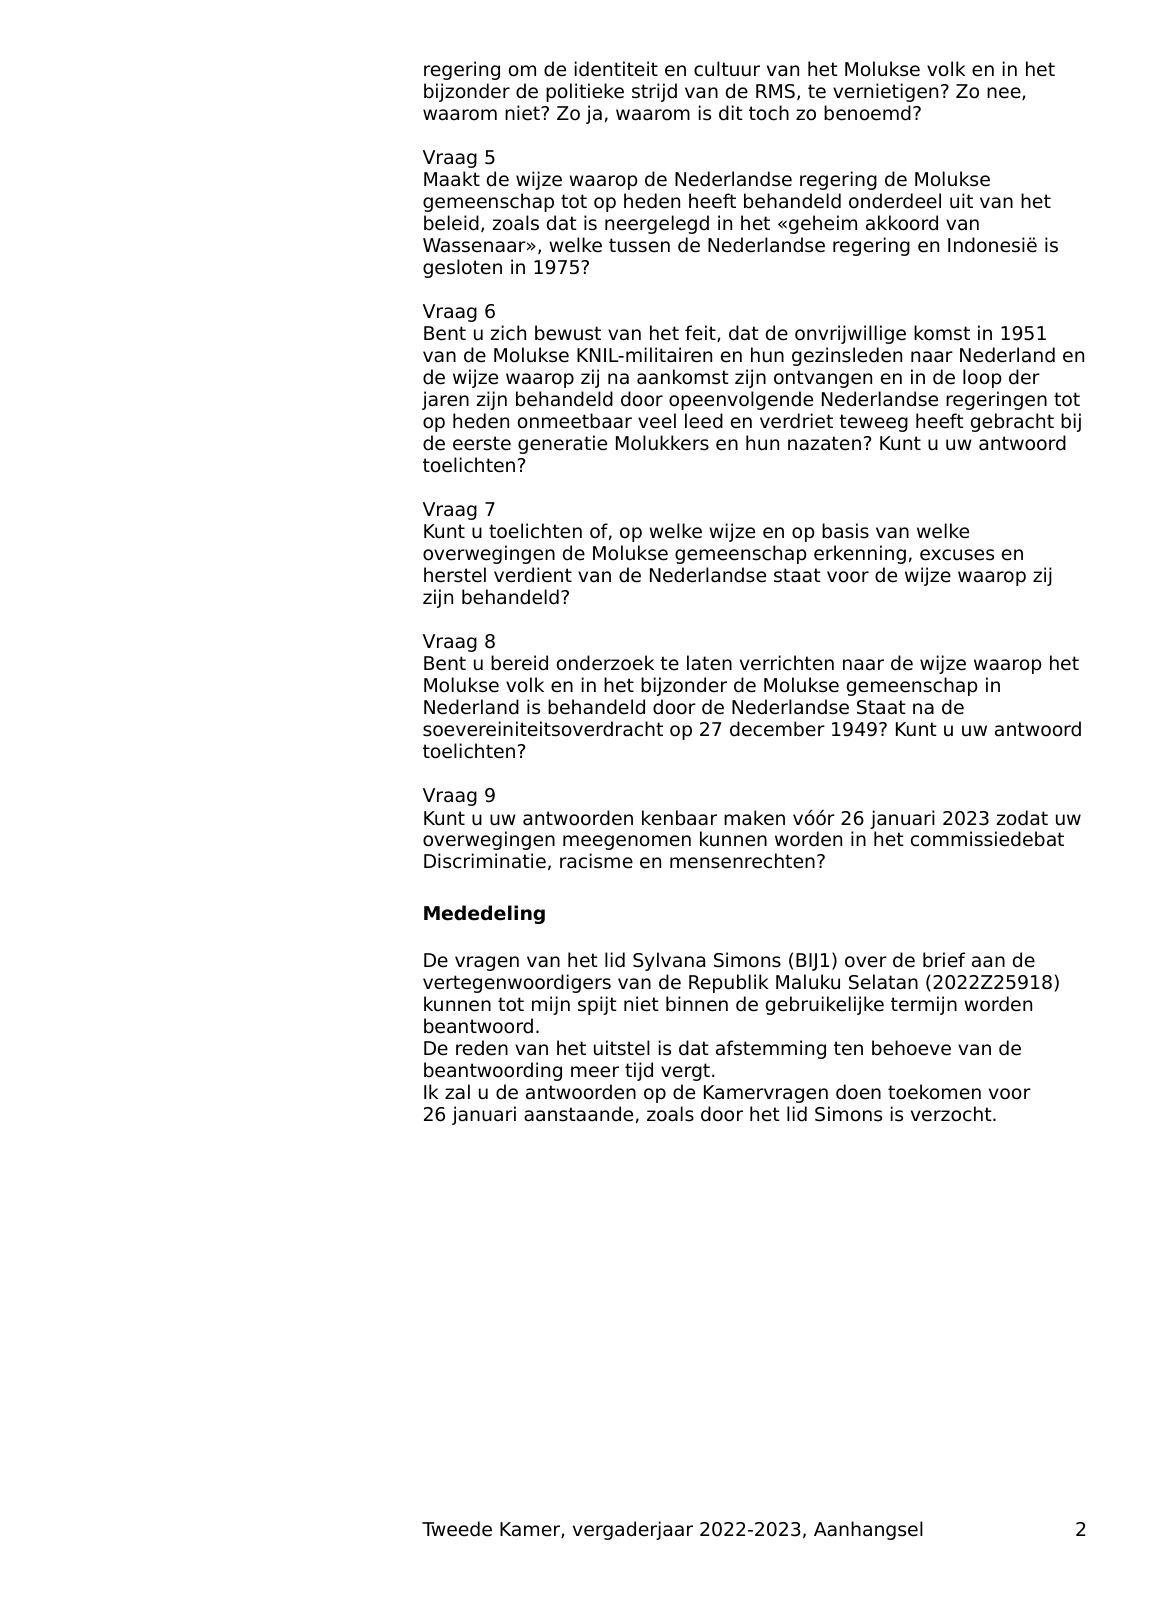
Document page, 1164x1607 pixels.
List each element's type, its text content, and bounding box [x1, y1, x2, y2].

text Bent u bereid onderzoek te laten verrichten naar de wijze waarop het Molukse volk en in het bijzonder de Molukse gemeenschap in Nederland is behandeld door de Nederlandse Staat na de soevereiniteitsoverdracht op 27 december 1949? Kunt u uw antwoord toelichten? [422, 653, 1087, 763]
text Maakt de wijze waarop de Nederlandse regering de Molukse gemeenschap tot op heden heeft behandeld onderdeel uit van het beleid, zoals dat is neergelegd in het «geheim akkoord van Wassenaar», welke tussen de Nederlandse regering en Indonesië is gesloten in 1975? [422, 169, 1087, 279]
text Vraag 5 [422, 147, 1087, 169]
text Vraag 7 [422, 499, 1087, 521]
text Ik zal u de antwoorden op de Kamervragen doen toekomen voor 26 januari aanstaande, zoals door het lid Simons is verzocht. [422, 1082, 1087, 1126]
text Vraag 8 [422, 631, 1087, 653]
text Vraag 6 [422, 301, 1087, 323]
text regering om de identiteit en cultuur van het Molukse volk en in het bijzonder de politieke strijd van de RMS, te vernietigen? Zo nee, waarom niet? Zo ja, waarom is dit toch zo benoemd? [422, 59, 1087, 125]
text Kunt u toelichten of, op welke wijze en op basis van welke overwegingen de Molukse gemeenschap erkenning, excuses en herstel verdient van de Nederlandse staat voor de wijze waarop zij zijn behandeld? [422, 521, 1087, 609]
text Bent u zich bewust van het feit, dat de onvrijwillige komst in 1951 van de Molukse KNIL-militairen en hun gezinsleden naar Nederland en de wijze waarop zij na aankomst zijn ontvangen en in de loop der jaren zijn behandeld door opeenvolgende Nederlandse regeringen tot op heden onmeetbaar veel leed en verdriet teweeg heeft gebracht bij de eerste generatie Molukkers en hun nazaten? Kunt u uw antwoord toelichten? [422, 323, 1087, 477]
text Kunt u uw antwoorden kenbaar maken vóór 26 januari 2023 zodat uw overwegingen meegenomen kunnen worden in het commissiedebat Discriminatie, racisme en mensenrechten? [422, 807, 1087, 873]
subtitle Mededeling [422, 903, 1087, 925]
text De reden van het uitstel is dat afstemming ten behoeve van de beantwoording meer tijd vergt. [422, 1038, 1087, 1082]
text De vragen van het lid Sylvana Simons (BIJ1) over de brief aan de vertegenwoordigers van de Republik Maluku Selatan (2022Z25918) kunnen tot mijn spijt niet binnen de gebruikelijke termijn worden beantwoord. [422, 950, 1087, 1038]
text Vraag 9 [422, 785, 1087, 807]
